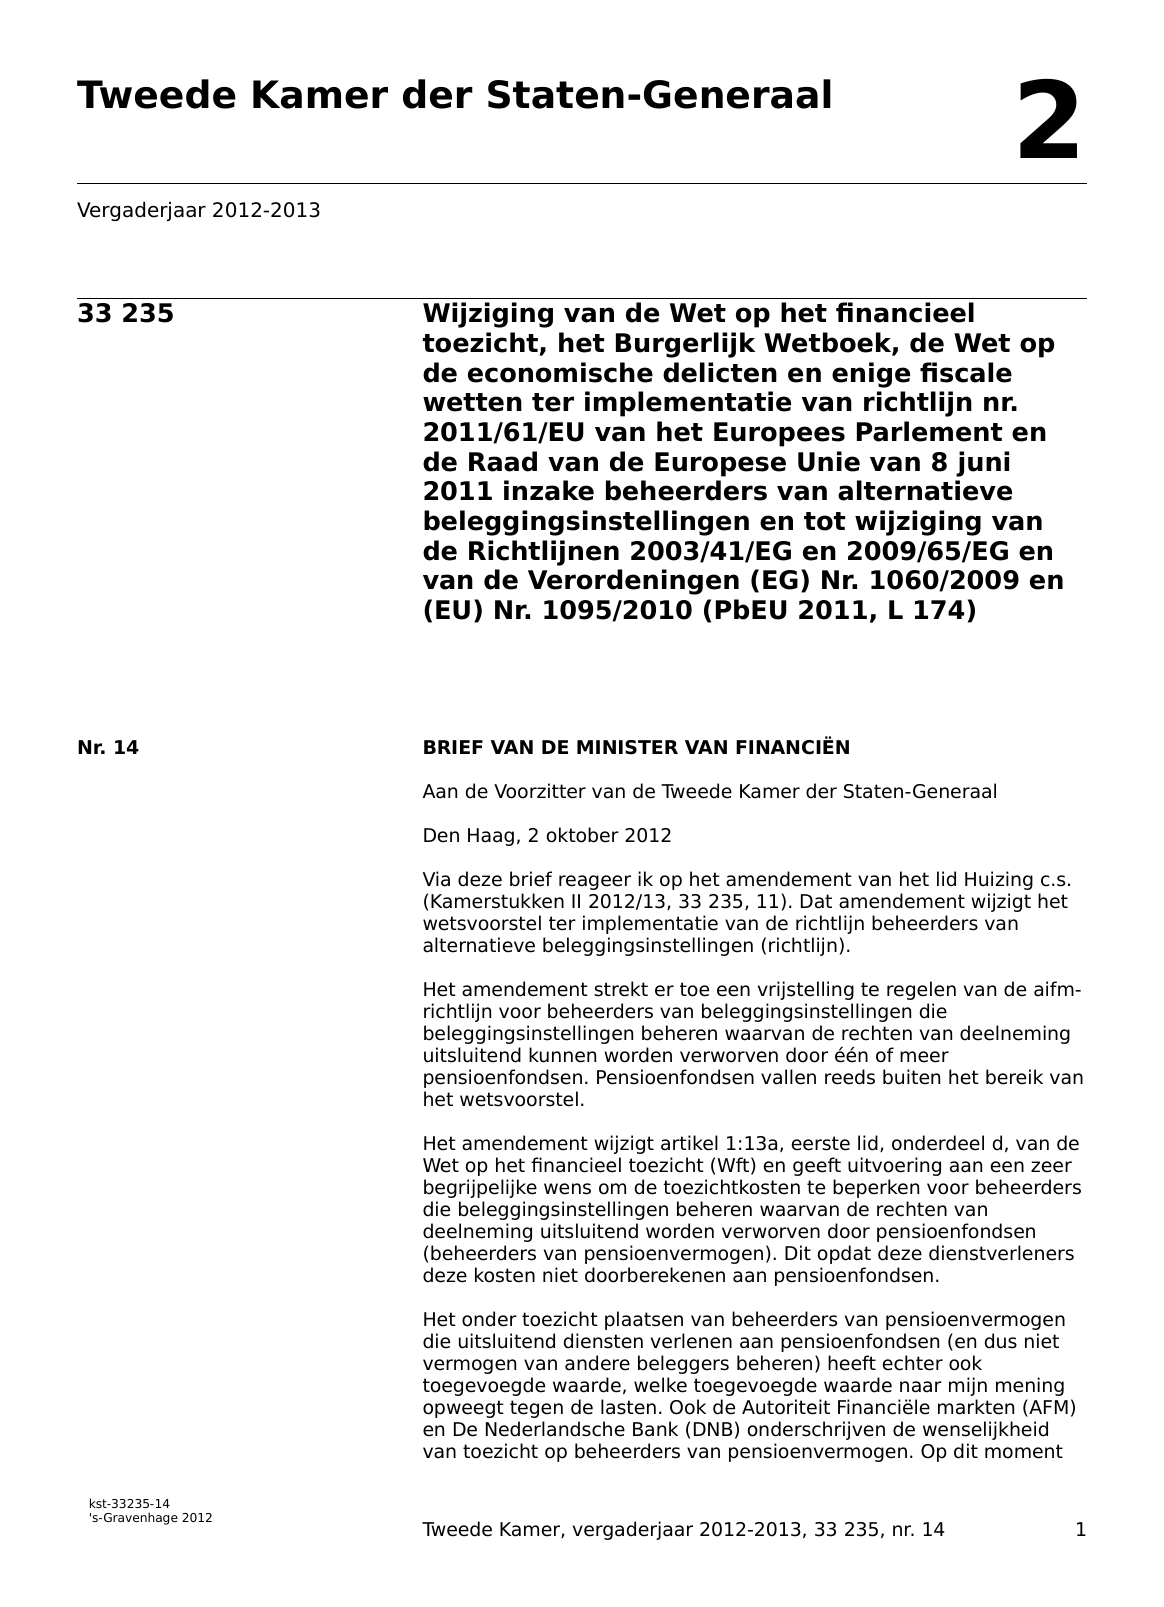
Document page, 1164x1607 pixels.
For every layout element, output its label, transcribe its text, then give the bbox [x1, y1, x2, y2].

text Aan de Voorzitter van de Tweede Kamer der Staten-Generaal [422, 781, 1087, 803]
table_header Tweede Kamer der Staten-Generaal [77, 59, 886, 183]
text Via deze brief reageer ik op het amendement van het lid Huizing c.s. (Kamerstukken II 2012/13, 33 235, 11). Dat amendement wijzigt het wetsvoorstel ter implementatie van de richtlijn beheerders van alternatieve beleggingsinstellingen (richtlijn). [422, 869, 1087, 957]
text Het onder toezicht plaatsen van beheerders van pensioenvermogen die uitsluitend diensten verlenen aan pensioenfondsen (en dus niet vermogen van andere beleggers beheren) heeft echter ook toegevoegde waarde, welke toegevoegde waarde naar mijn mening opweegt tegen de lasten. Ook de Autoriteit Financiële markten (AFM) en De Nederlandsche Bank (DNB) onderschrijven de wenselijkheid van toezicht op beheerders van pensioenvermogen. Op dit moment [422, 1309, 1087, 1463]
table_cell Vergaderjaar 2012-2013 [77, 184, 1087, 298]
table_header 2 [886, 59, 1087, 183]
text kst-33235-14 [88, 1497, 323, 1511]
text Den Haag, 2 oktober 2012 [422, 825, 1087, 847]
text 's-Gravenhage 2012 [88, 1511, 323, 1525]
subtitle 33 235 Wijziging van de Wet op het financieel toezicht, het Burgerlijk Wetboek, de Wet op de economische delicten en enige fiscale wetten ter implementatie van richtlijn nr. 2011/61/EU van het Europees Parlement en de Raad van de Europese Unie van 8 juni 2011 inzake beheerders van alternatieve beleggingsinstellingen en tot wijziging van de Richtlijnen 2003/41/EG en 2009/65/EG en van de Verordeningen (EG) Nr. 1060/2009 en (EU) Nr. 1095/2010 (PbEU 2011, L 174) [77, 299, 1087, 626]
text Het amendement strekt er toe een vrijstelling te regelen van de aifm-richtlijn voor beheerders van beleggingsinstellingen die beleggingsinstellingen beheren waarvan de rechten van deelneming uitsluitend kunnen worden verworven door één of meer pensioenfondsen. Pensioenfondsen vallen reeds buiten het bereik van het wetsvoorstel. [422, 979, 1087, 1111]
text Het amendement wijzigt artikel 1:13a, eerste lid, onderdeel d, van de Wet op het financieel toezicht (Wft) en geeft uitvoering aan een zeer begrijpelijke wens om de toezichtkosten te beperken voor beheerders die beleggingsinstellingen beheren waarvan de rechten van deelneming uitsluitend worden verworven door pensioenfondsen (beheerders van pensioenvermogen). Dit opdat deze dienstverleners deze kosten niet doorberekenen aan pensioenfondsen. [422, 1133, 1087, 1287]
subtitle Nr. 14 BRIEF VAN DE MINISTER VAN FINANCIËN [77, 737, 1087, 758]
